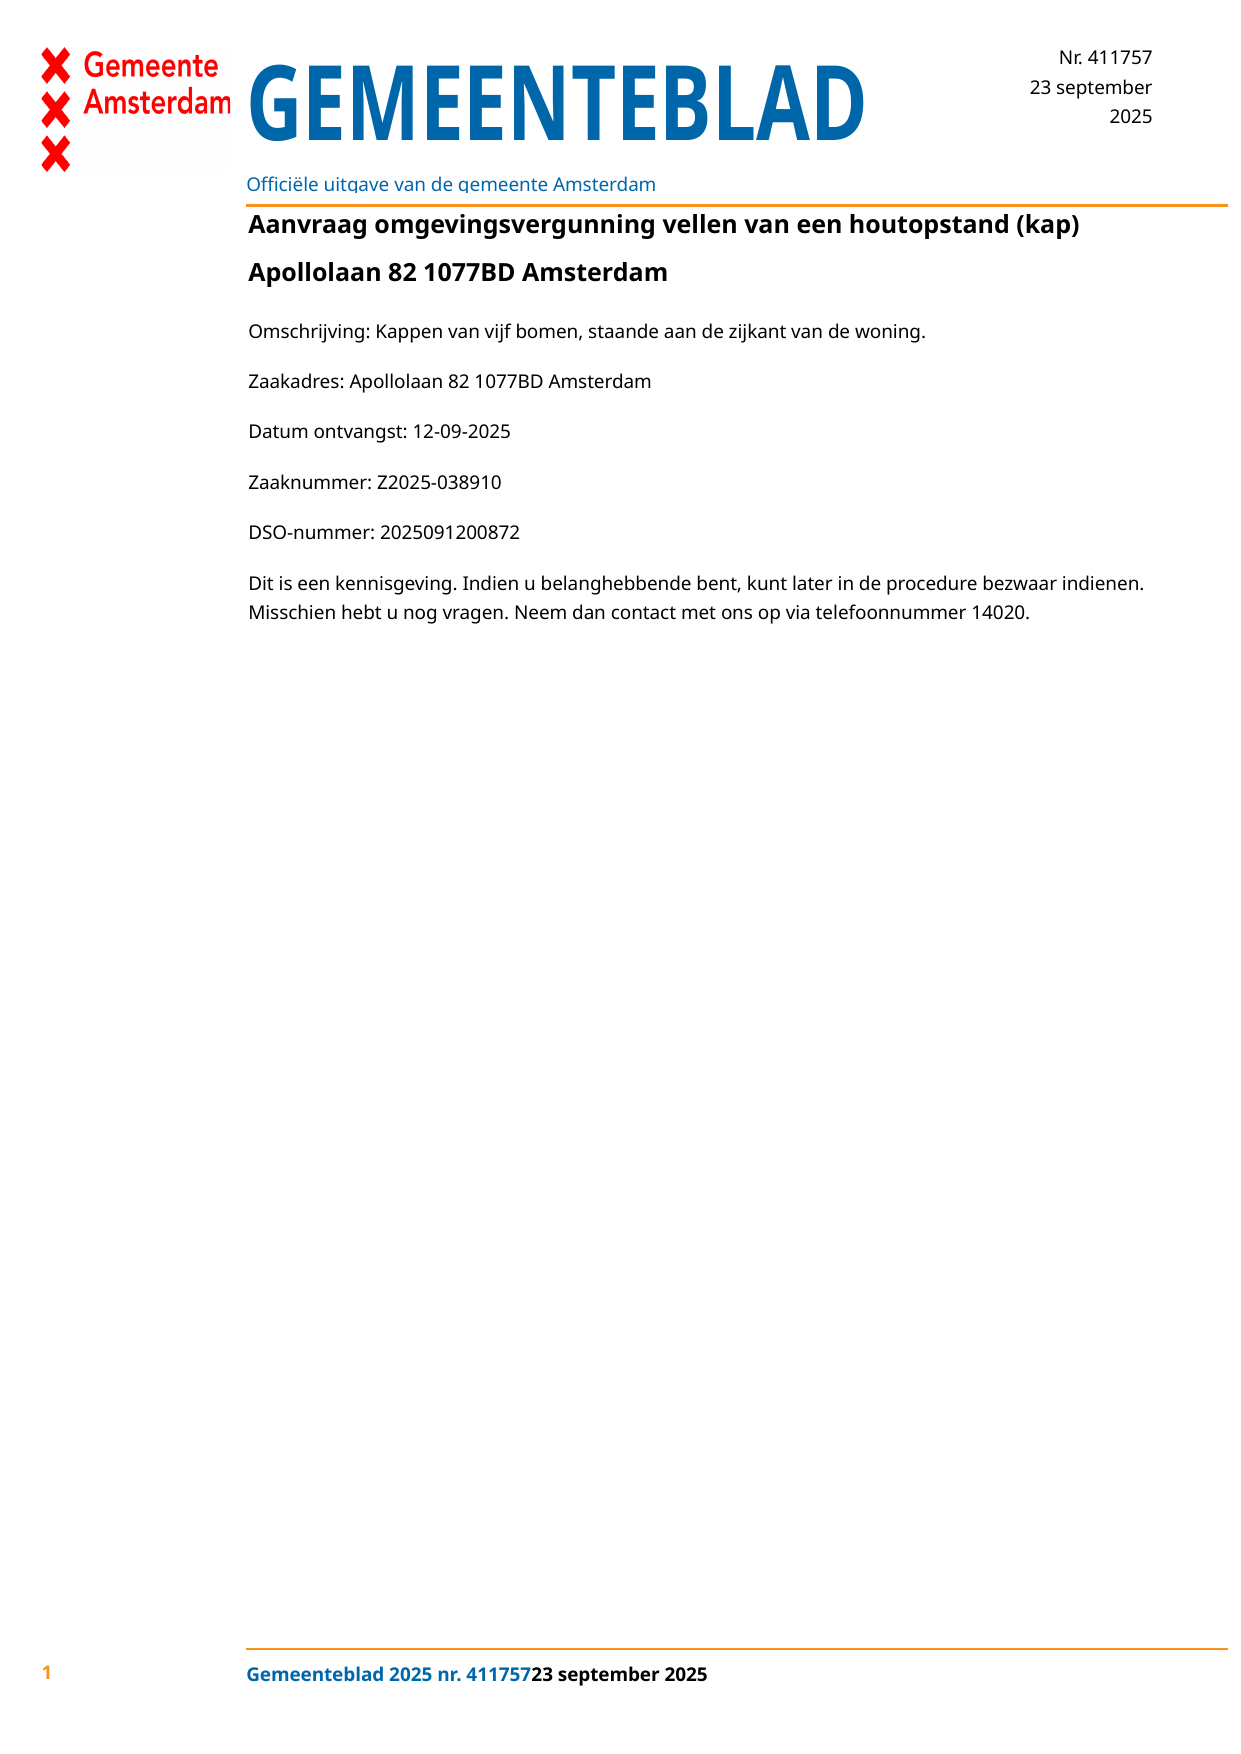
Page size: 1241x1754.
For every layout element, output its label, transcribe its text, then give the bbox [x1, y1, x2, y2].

text Datum ontvangst: 12-09-2025 [248, 419, 1152, 444]
text DSO-nummer: 2025091200872 [248, 519, 1152, 545]
text Zaakadres: Apollolaan 82 1077BD Amsterdam [248, 368, 1152, 394]
picture [41, 47, 231, 172]
text Aanvraag omgevingsvergunning vellen van een houtopstand (kap) Apollolaan 82 1077BD Amsterdam [248, 207, 1152, 288]
text Dit is een kennisgeving. Indien u belanghebbende bent, kunt later in de procedure bezwaar indienen. Misschien hebt u nog vragen. Neem dan contact met ons op via telefoonnummer 14020. [248, 570, 1152, 625]
text Omschrijving: Kappen van vijf bomen, staande aan de zijkant van de woning. [248, 318, 1152, 344]
text Zaaknummer: Z2025-038910 [248, 469, 1152, 495]
